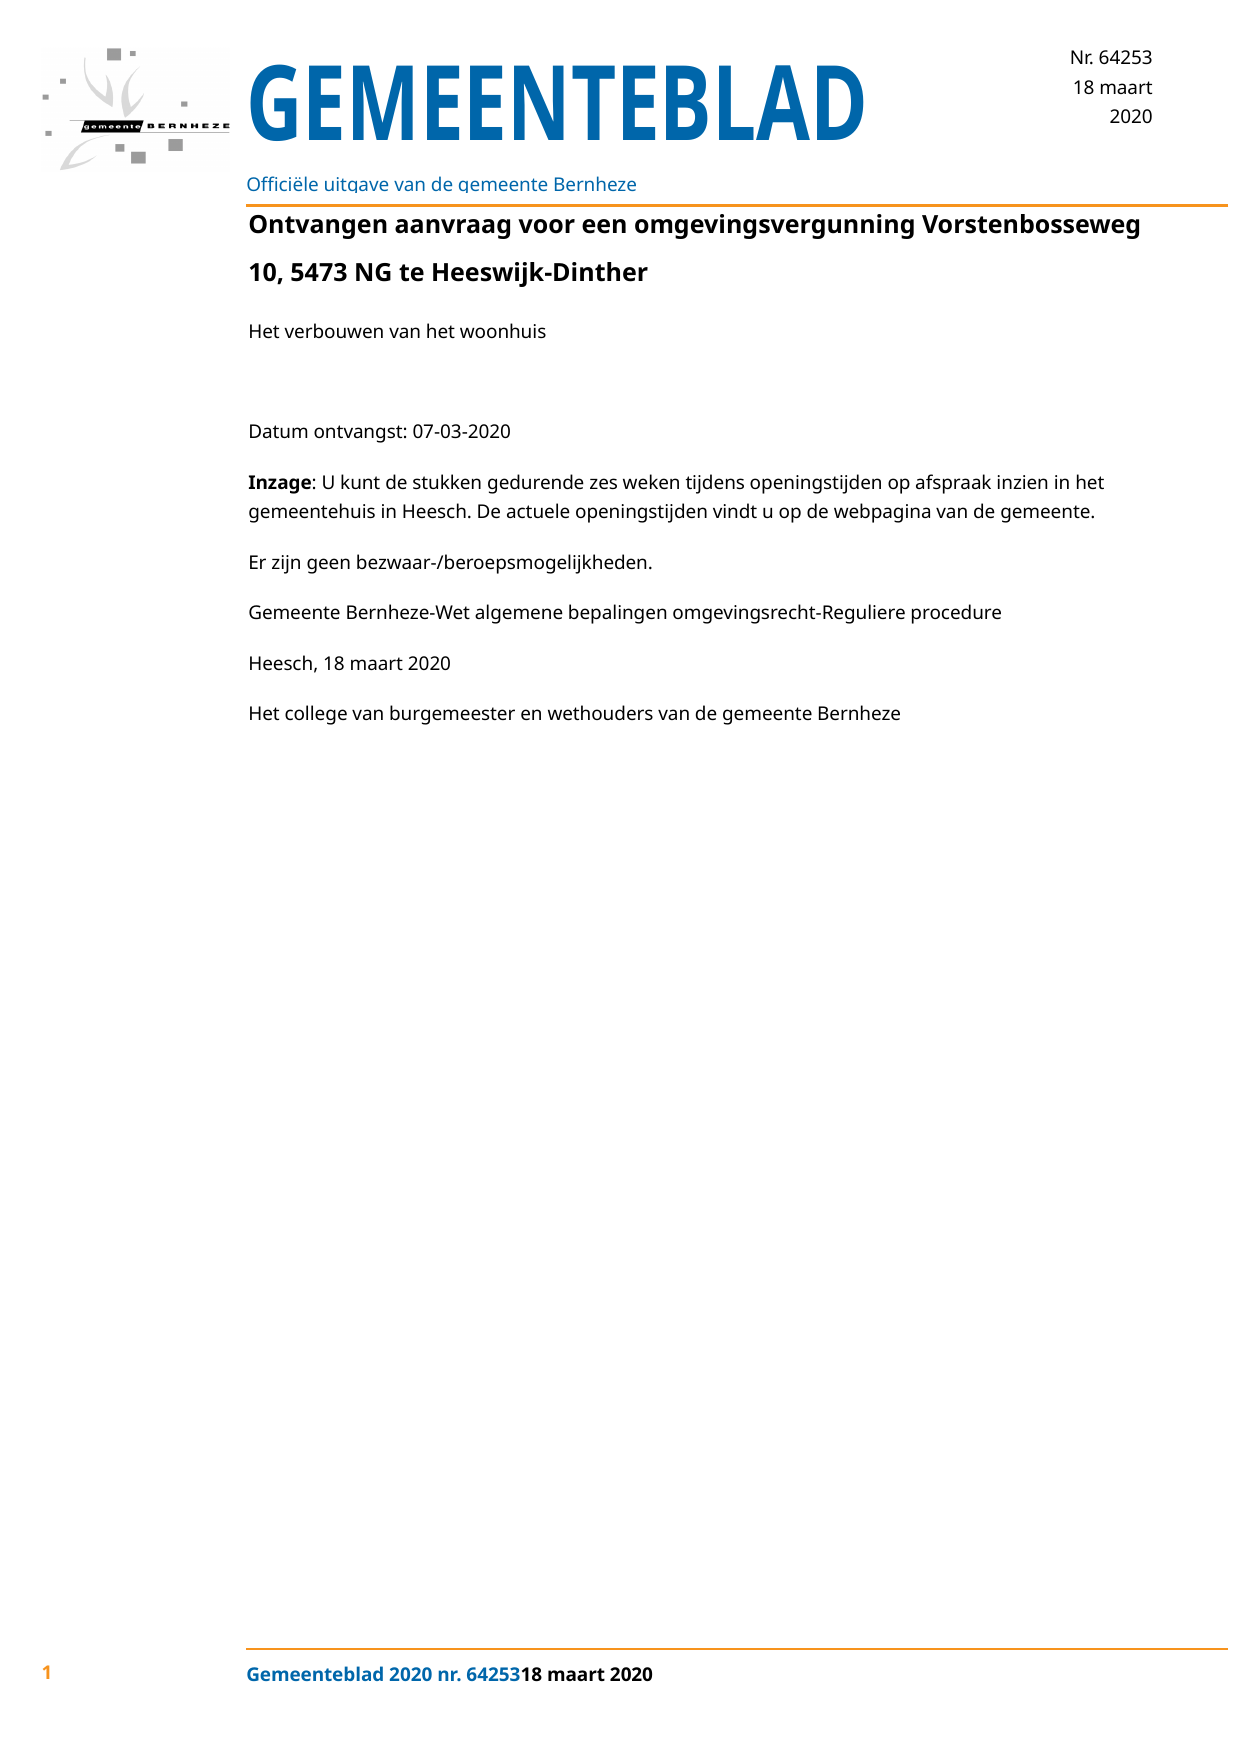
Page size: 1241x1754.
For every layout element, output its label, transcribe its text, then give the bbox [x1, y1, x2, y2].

text Datum ontvangst: 07-03-2020 [248, 419, 1152, 444]
text Gemeente Bernheze-Wet algemene bepalingen omgevingsrecht-Reguliere procedure [248, 599, 1152, 625]
text Er zijn geen bezwaar-/beroepsmogelijkheden. [248, 549, 1152, 575]
text Het verbouwen van het woonhuis [248, 318, 1152, 344]
text Inzage: U kunt de stukken gedurende zes weken tijdens openingstijden op afspraak inzien in het gemeentehuis in Heesch. De actuele openingstijden vindt u op de webpagina van de gemeente. [248, 469, 1152, 524]
picture [41, 47, 231, 172]
text Ontvangen aanvraag voor een omgevingsvergunning Vorstenbosseweg 10, 5473 NG te Heeswijk-Dinther [248, 207, 1152, 288]
text Het college van burgemeester en wethouders van de gemeente Bernheze [248, 700, 1152, 726]
text Heesch, 18 maart 2020 [248, 650, 1152, 676]
